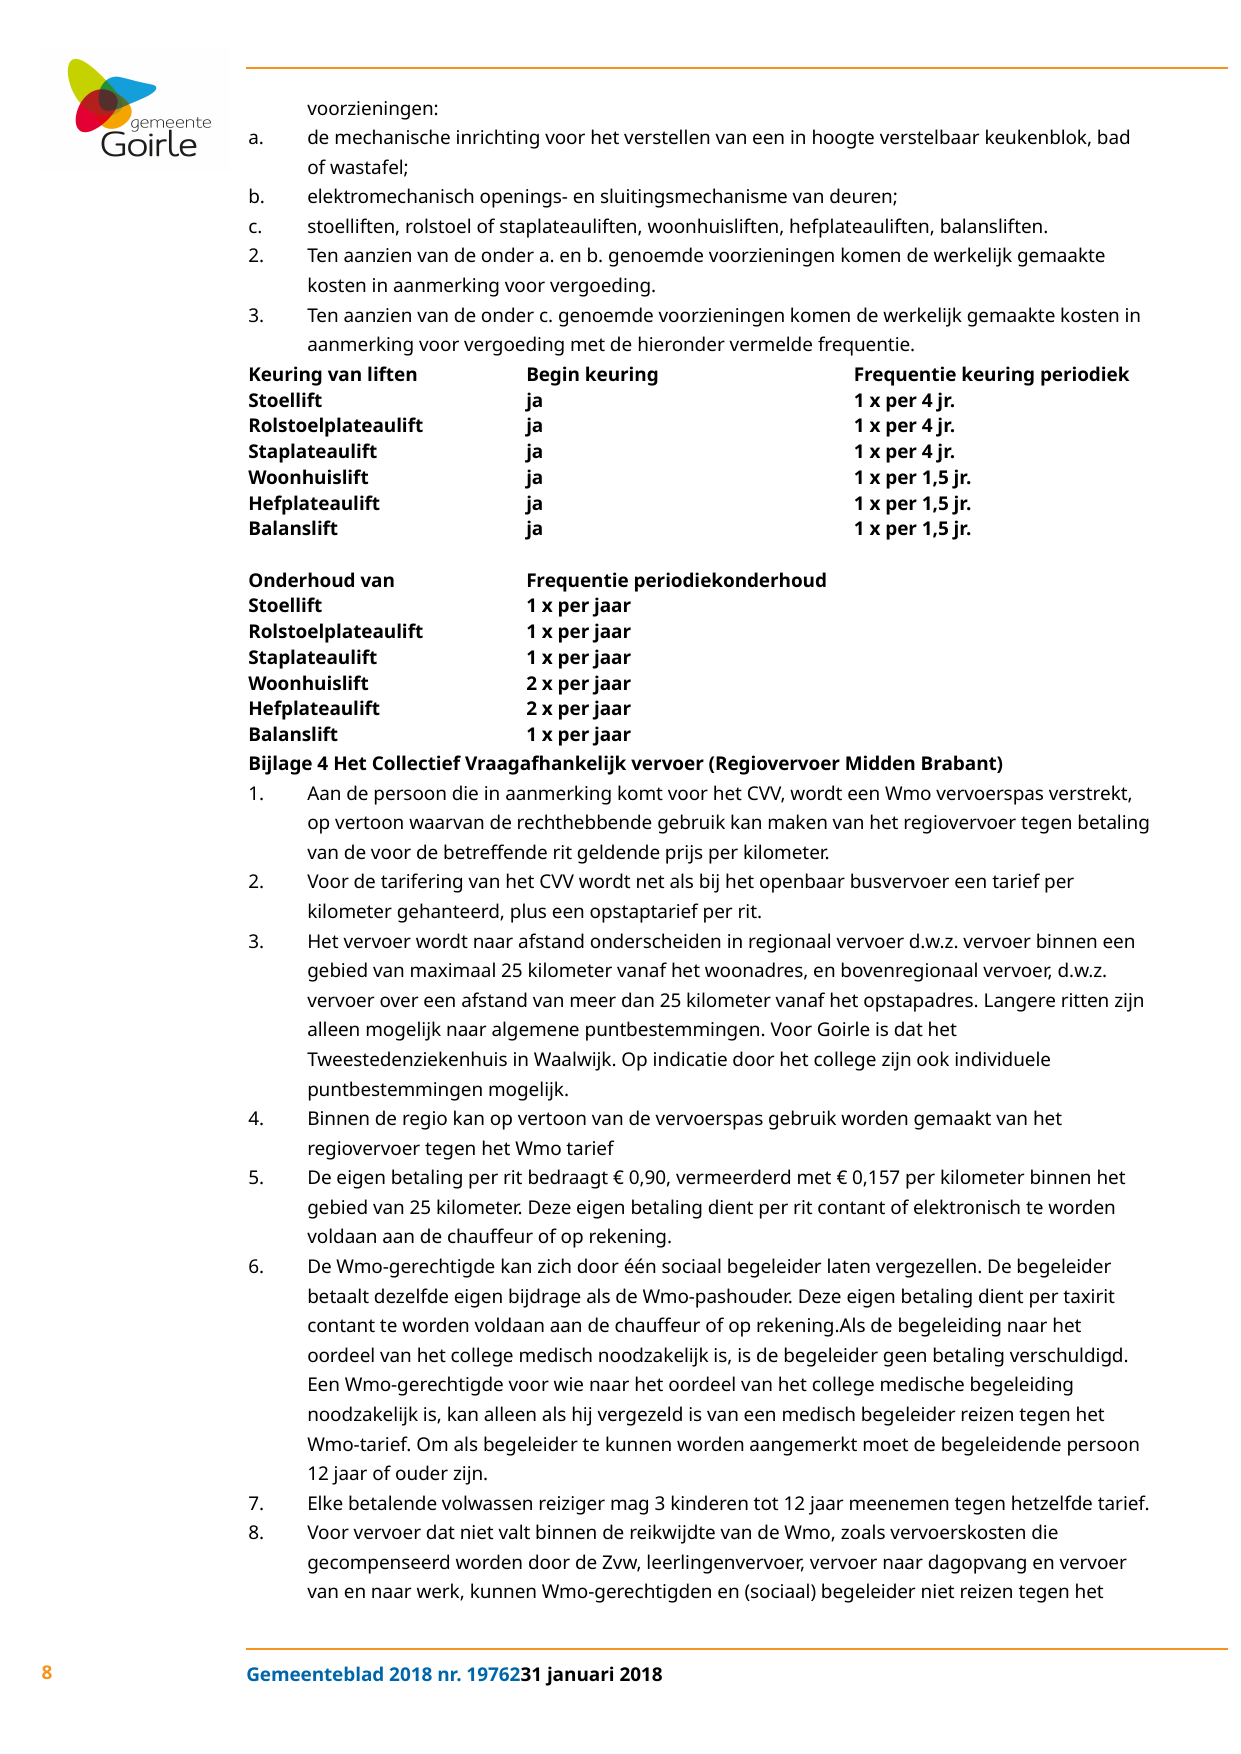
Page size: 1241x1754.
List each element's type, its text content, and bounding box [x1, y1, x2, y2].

table_header Frequentie keuring periodiek [854, 361, 1152, 387]
table_cell 1 x per 4 jr. [854, 438, 1152, 464]
text Bijlage 4 Het Collectief Vraagafhankelijk vervoer (Regiovervoer Midden Brabant) [248, 750, 1152, 776]
table_cell 2 x per jaar [526, 670, 854, 696]
table_cell Woonhuislift [248, 670, 526, 696]
table_cell 1 x per 4 jr. [854, 413, 1152, 438]
table_cell [854, 619, 1152, 644]
table_cell Hefplateaulift [248, 696, 526, 721]
table_cell [854, 644, 1152, 670]
table_cell 1 x per 1,5 jr. [854, 516, 1152, 541]
table_cell ja [526, 387, 854, 413]
list Aan de persoon die in aanmerking komt voor het CVV, wordt een Wmo vervoerspas verstrekt, op vertoon waarvan de rechthebbende gebruik kan maken van het regiovervoer tegen betaling van de voor de betreffende rit geldende prijs per kilometer. [248, 780, 1152, 865]
table_cell Woonhuislift [248, 464, 526, 490]
table_cell 1 x per jaar [526, 619, 854, 644]
table_cell [248, 541, 526, 567]
list Binnen de regio kan op vertoon van de vervoerspas gebruik worden gemaakt van het regiovervoer tegen het Wmo tarief [248, 1105, 1152, 1161]
list De eigen betaling per rit bedraagt € 0,90, vermeerderd met € 0,157 per kilometer binnen het gebied van 25 kilometer. Deze eigen betaling dient per rit contant of elektronisch te worden voldaan aan de chauffeur of op rekening. [248, 1164, 1152, 1249]
table_cell Staplateaulift [248, 438, 526, 464]
table_cell Onderhoud van [248, 567, 526, 593]
table_cell Rolstoelplateaulift [248, 619, 526, 644]
list Elke betalende volwassen reiziger mag 3 kinderen tot 12 jaar meenemen tegen hetzelfde tarief. [248, 1490, 1152, 1516]
list Voor de tarifering van het CVV wordt net als bij het openbaar busvervoer een tarief per kilometer gehanteerd, plus een opstaptarief per rit. [248, 869, 1152, 924]
table_cell Stoellift [248, 387, 526, 413]
list stoelliften, rolstoel of staplateauliften, woonhuisliften, hefplateauliften, balansliften. [248, 213, 1152, 239]
table_cell ja [526, 464, 854, 490]
table_cell Stoellift [248, 593, 526, 618]
table_cell [854, 593, 1152, 618]
list Het vervoer wordt naar afstand onderscheiden in regionaal vervoer d.w.z. vervoer binnen een gebied van maximaal 25 kilometer vanaf het woonadres, en bovenregionaal vervoer, d.w.z. vervoer over een afstand van meer dan 25 kilometer vanaf het opstapadres. Langere ritten zijn alleen mogelijk naar algemene puntbestemmingen. Voor Goirle is dat het Tweestedenziekenhuis in Waalwijk. Op indicatie door het college zijn ook individuele puntbestemmingen mogelijk. [248, 928, 1152, 1101]
table_cell Balanslift [248, 721, 526, 747]
table_cell [526, 541, 854, 567]
table_cell 2 x per jaar [526, 696, 854, 721]
table_header Begin keuring [526, 361, 854, 387]
table_cell ja [526, 516, 854, 541]
table_cell [854, 541, 1152, 567]
table_cell 1 x per 4 jr. [854, 387, 1152, 413]
table_cell 1 x per 1,5 jr. [854, 464, 1152, 490]
table_cell 1 x per jaar [526, 593, 854, 618]
table_cell [854, 721, 1152, 747]
picture [41, 47, 231, 172]
table_cell [854, 670, 1152, 696]
table_cell 1 x per 1,5 jr. [854, 490, 1152, 516]
table_cell ja [526, 413, 854, 438]
list de mechanische inrichting voor het verstellen van een in hoogte verstelbaar keukenblok, bad of wastafel; [248, 124, 1152, 180]
table_cell 1 x per jaar [526, 644, 854, 670]
table_cell Balanslift [248, 516, 526, 541]
table_cell ja [526, 438, 854, 464]
table_cell [854, 567, 1152, 593]
table_cell [854, 696, 1152, 721]
table_cell 1 x per jaar [526, 721, 854, 747]
table_cell Staplateaulift [248, 644, 526, 670]
table_cell Rolstoelplateaulift [248, 413, 526, 438]
list De Wmo-gerechtigde kan zich door één sociaal begeleider laten vergezellen. De begeleider betaalt dezelfde eigen bijdrage als de Wmo-pashouder. Deze eigen betaling dient per taxirit contant te worden voldaan aan de chauffeur of op rekening.Als de begeleiding naar het oordeel van het college medisch noodzakelijk is, is de begeleider geen betaling verschuldigd. Een Wmo-gerechtigde voor wie naar het oordeel van het college medische begeleiding noodzakelijk is, kan alleen als hij vergezeld is van een medisch begeleider reizen tegen het Wmo-tarief. Om als begeleider te kunnen worden aangemerkt moet de begeleidende persoon 12 jaar of ouder zijn. [248, 1253, 1152, 1486]
table_cell Hefplateaulift [248, 490, 526, 516]
table_cell ja [526, 490, 854, 516]
list Ten aanzien van de onder a. en b. genoemde voorzieningen komen de werkelijk gemaakte kosten in aanmerking voor vergoeding. [248, 243, 1152, 298]
list elektromechanisch openings- en sluitingsmechanisme van deuren; [248, 183, 1152, 209]
list Ten aanzien van de onder c. genoemde voorzieningen komen de werkelijk gemaakte kosten in aanmerking voor vergoeding met de hieronder vermelde frequentie. [248, 302, 1152, 357]
list voorzieningen: [248, 95, 1152, 121]
table_header Keuring van liften [248, 361, 526, 387]
list Voor vervoer dat niet valt binnen de reikwijdte van de Wmo, zoals vervoerskosten die gecompenseerd worden door de Zvw, leerlingenvervoer, vervoer naar dagopvang en vervoer van en naar werk, kunnen Wmo-gerechtigden en (sociaal) begeleider niet reizen tegen het [248, 1519, 1152, 1604]
table_cell Frequentie periodiekonderhoud [526, 567, 854, 593]
